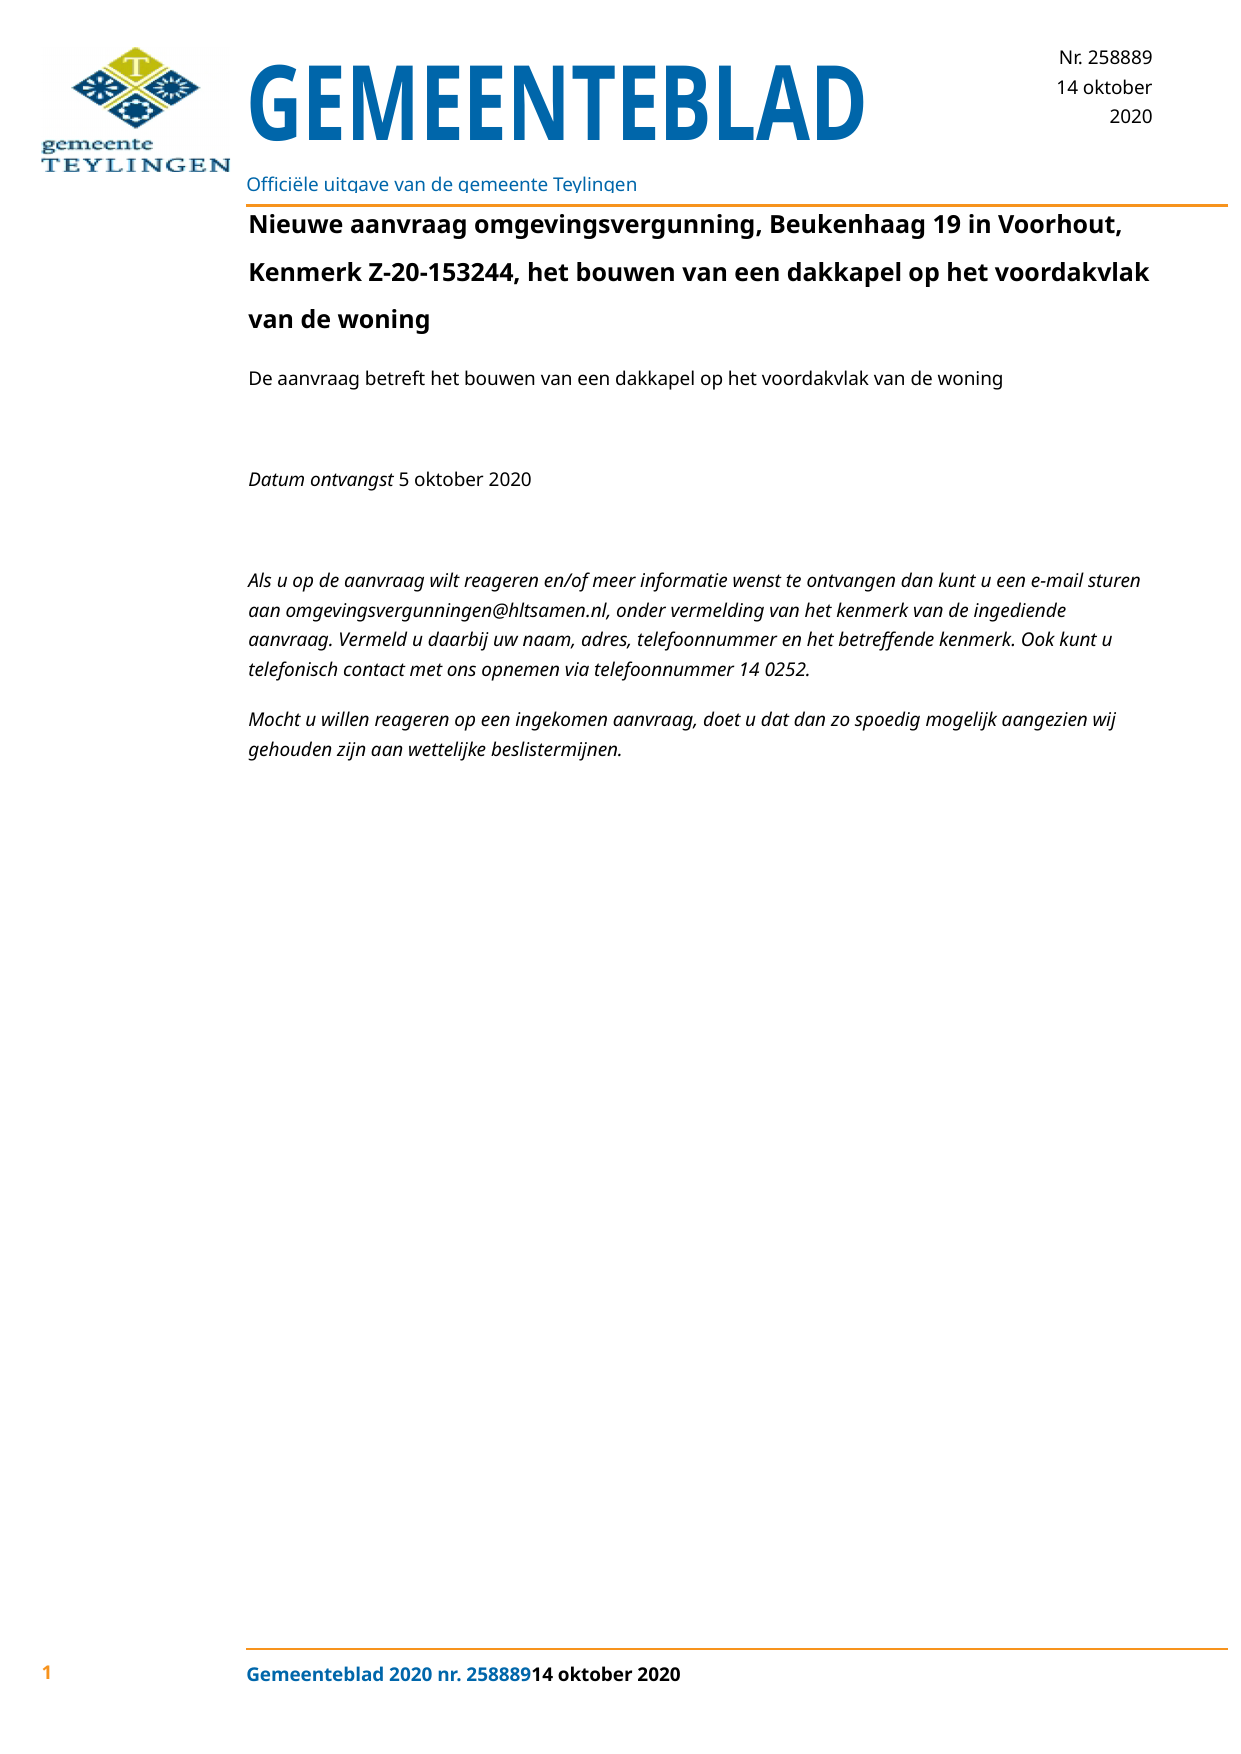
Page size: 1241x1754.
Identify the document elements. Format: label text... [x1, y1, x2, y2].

text De aanvraag betreft het bouwen van een dakkapel op het voordakvlak van de woning [248, 366, 1152, 391]
picture [41, 47, 231, 172]
text Datum ontvangst 5 oktober 2020 [248, 466, 1152, 492]
text Als u op de aanvraag wilt reageren en/of meer informatie wenst te ontvangen dan kunt u een e-mail sturen aan omgevingsvergunningen@hltsamen.nl, onder vermelding van het kenmerk van de ingediende aanvraag. Vermeld u daarbij uw naam, adres, telefoonnummer en het betreffende kenmerk. Ook kunt u telefonisch contact met ons opnemen via telefoonnummer 14 0252. [248, 567, 1152, 682]
text Mocht u willen reageren op een ingekomen aanvraag, doet u dat dan zo spoedig mogelijk aangezien wij gehouden zijn aan wettelijke beslistermijnen. [248, 706, 1152, 762]
text Nieuwe aanvraag omgevingsvergunning, Beukenhaag 19 in Voorhout, Kenmerk Z-20-153244, het bouwen van een dakkapel op het voordakvlak van de woning [248, 207, 1152, 336]
